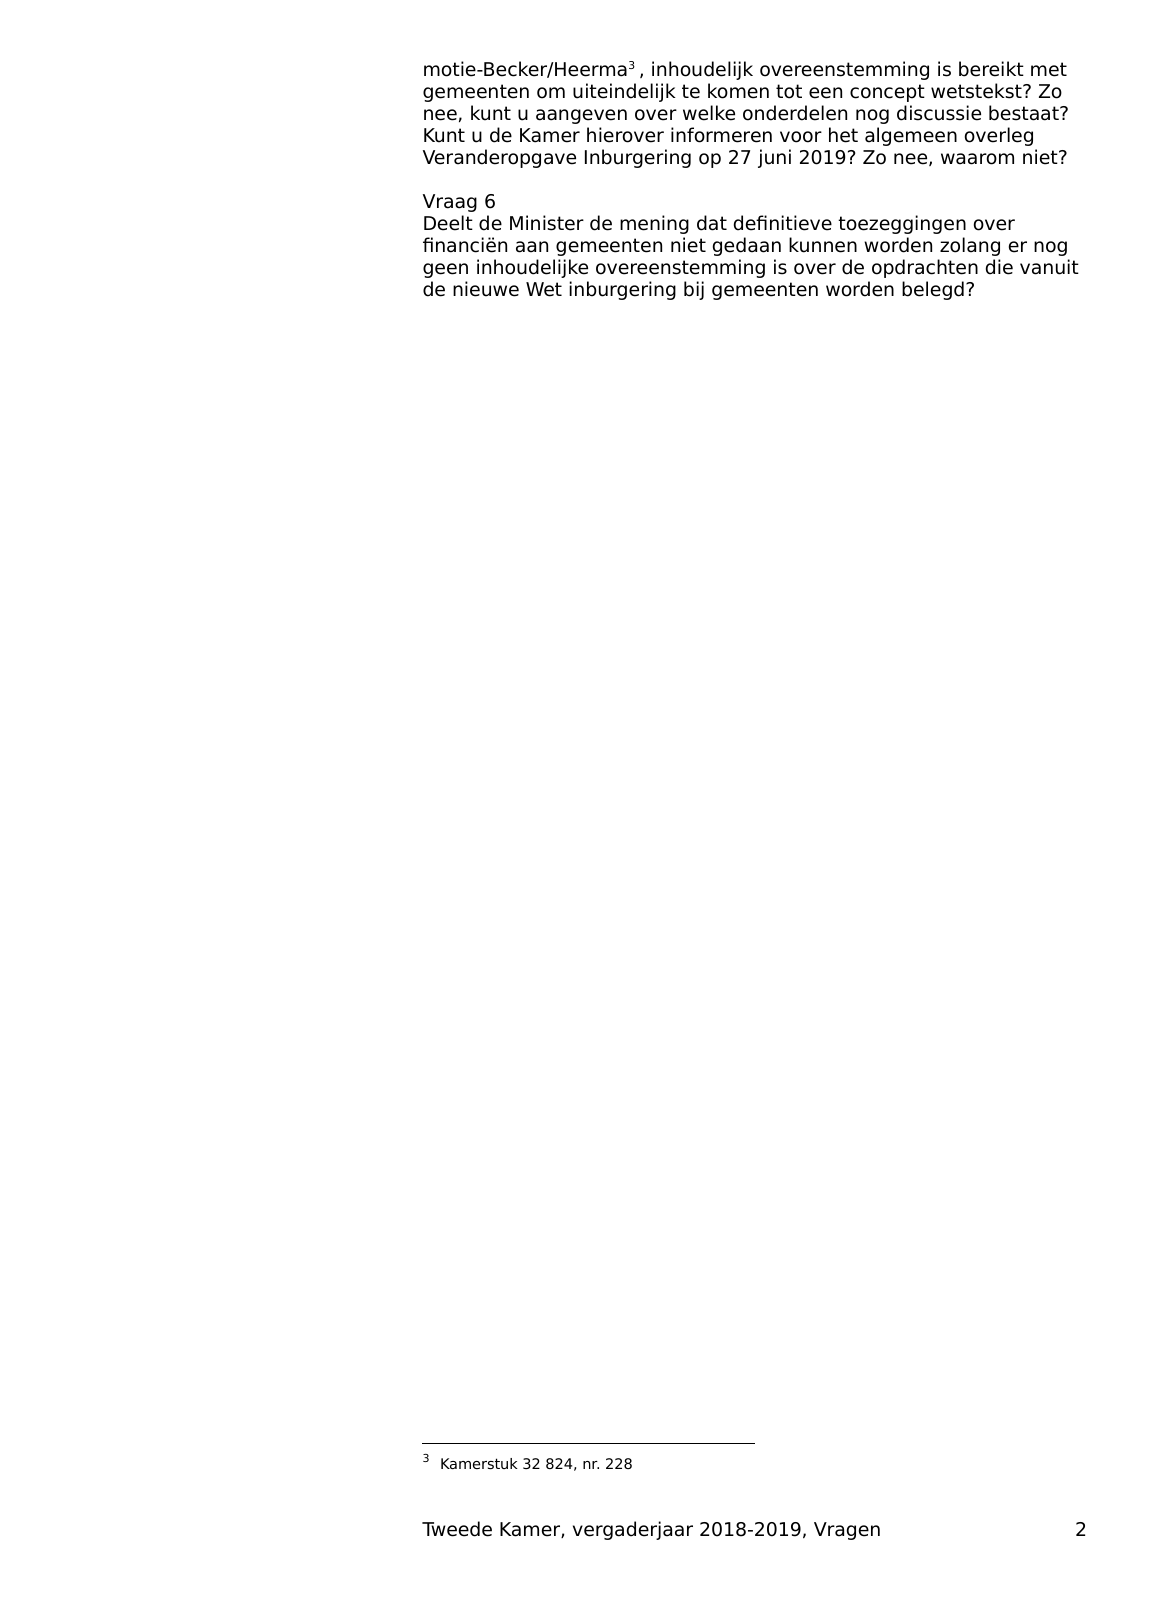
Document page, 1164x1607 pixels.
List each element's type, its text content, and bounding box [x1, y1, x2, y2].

text Deelt de Minister de mening dat definitieve toezeggingen over financiën aan gemeenten niet gedaan kunnen worden zolang er nog geen inhoudelijke overeenstemming is over de opdrachten die vanuit de nieuwe Wet inburgering bij gemeenten worden belegd? [422, 213, 1087, 301]
text Kamerstuk 32 824, nr. 228 [422, 1452, 1087, 1474]
text motie-Becker/Heerma, inhoudelijk overeenstemming is bereikt met gemeenten om uiteindelijk te komen tot een concept wetstekst? Zo nee, kunt u aangeven over welke onderdelen nog discussie bestaat? Kunt u de Kamer hierover informeren voor het algemeen overleg Veranderopgave Inburgering op 27 juni 2019? Zo nee, waarom niet? [422, 59, 1087, 169]
text Vraag 6 [422, 191, 1087, 213]
